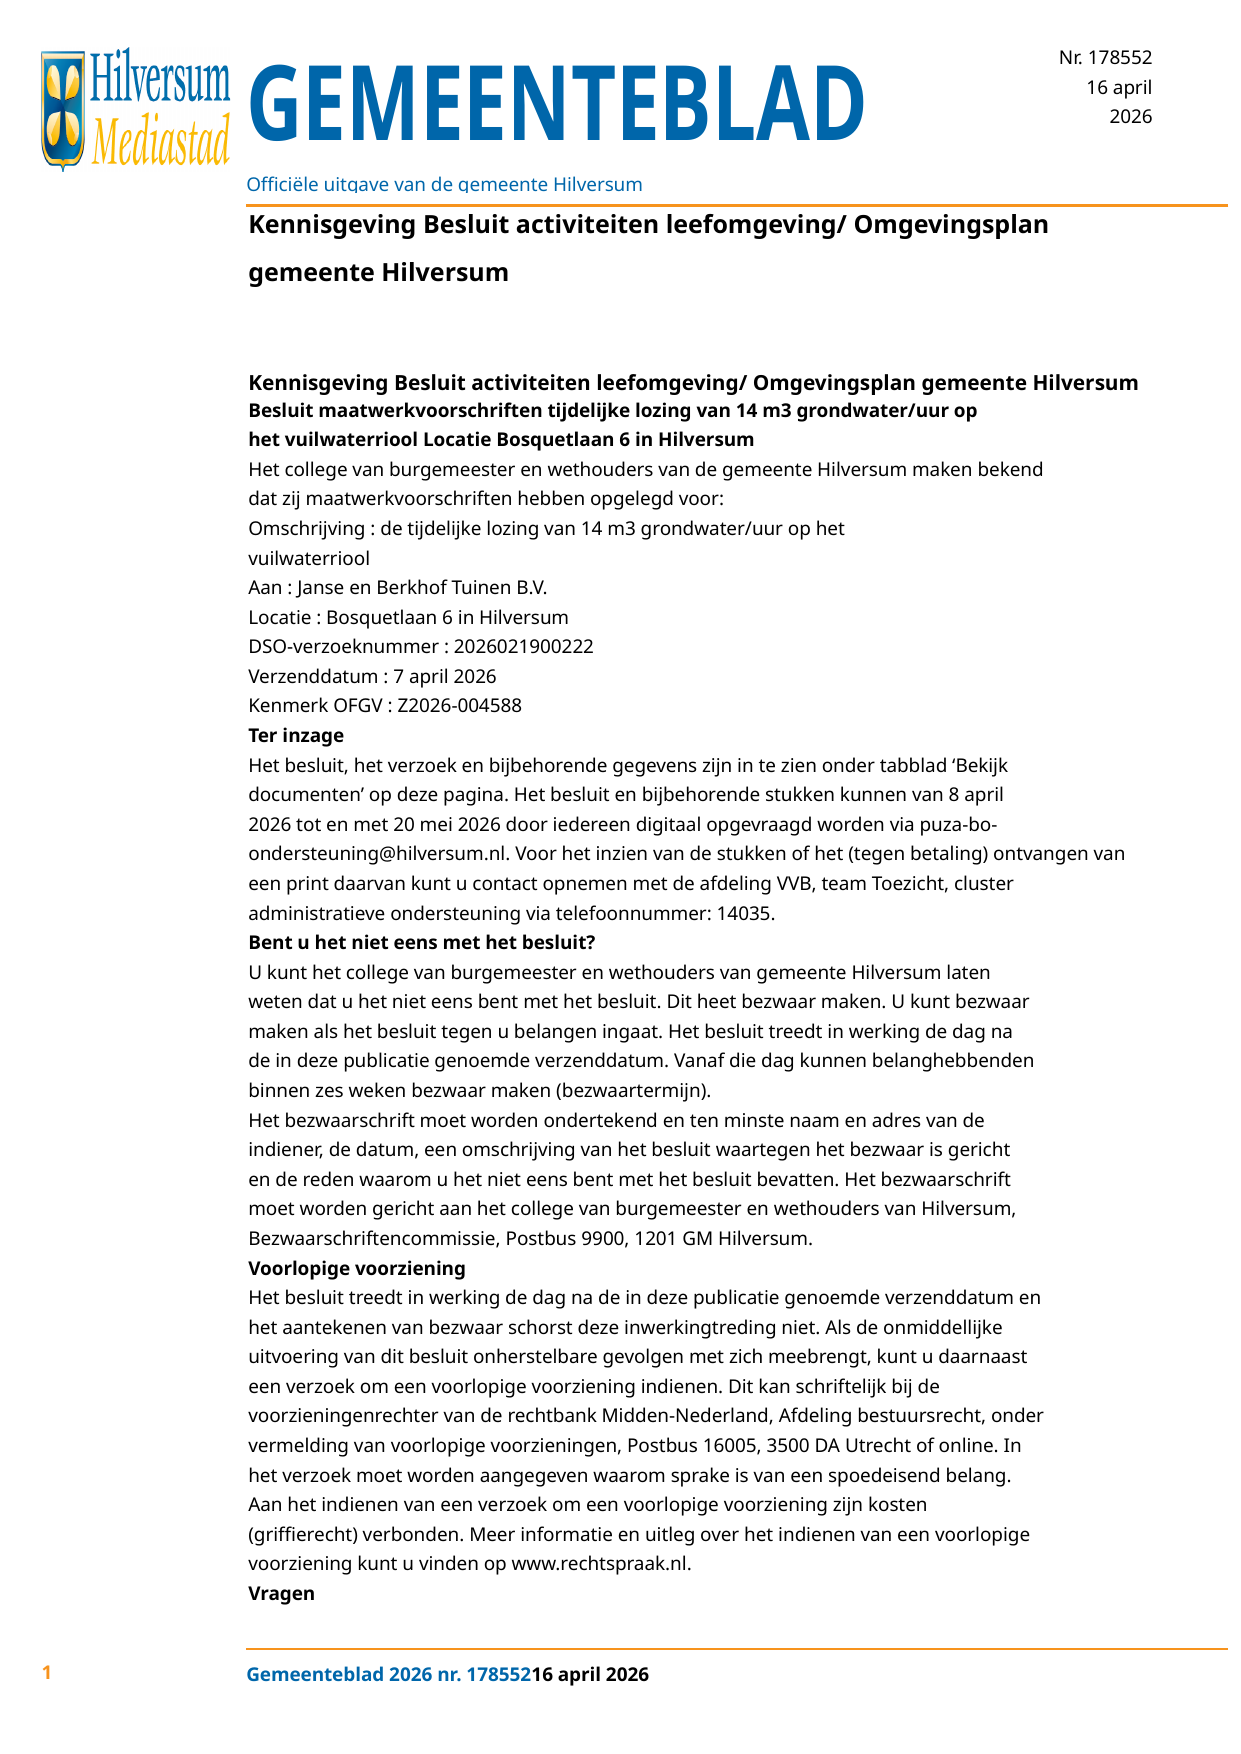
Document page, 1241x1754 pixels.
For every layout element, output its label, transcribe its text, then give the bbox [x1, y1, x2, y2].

text (griffierecht) verbonden. Meer informatie en uitleg over het indienen van een voorlopige [248, 1521, 1152, 1547]
text Het bezwaarschrift moet worden ondertekend en ten minste naam en adres van de [248, 1107, 1152, 1132]
text binnen zes weken bezwaar maken (bezwaartermijn). [248, 1077, 1152, 1103]
text weten dat u het niet eens bent met het besluit. Dit heet bezwaar maken. U kunt bezwaar [248, 988, 1152, 1014]
text Kennisgeving Besluit activiteiten leefomgeving/ Omgevingsplan gemeente Hilversum [248, 368, 1152, 397]
text Het besluit, het verzoek en bijbehorende gegevens zijn in te zien onder tabblad ‘Bekijk [248, 752, 1152, 777]
text Verzenddatum : 7 april 2026 [248, 663, 1152, 689]
text het verzoek moet worden aangegeven waarom sprake is van een spoedeisend belang. [248, 1462, 1152, 1487]
text het vuilwaterriool Locatie Bosquetlaan 6 in Hilversum [248, 426, 1152, 452]
text Kennisgeving Besluit activiteiten leefomgeving/ Omgevingsplan gemeente Hilversum [248, 207, 1152, 288]
text Ter inzage [248, 722, 1152, 748]
text Het college van burgemeester en wethouders van de gemeente Hilversum maken bekend [248, 456, 1152, 482]
text maken als het besluit tegen u belangen ingaat. Het besluit treedt in werking de dag na [248, 1018, 1152, 1044]
text documenten’ op deze pagina. Het besluit en bijbehorende stukken kunnen van 8 april [248, 781, 1152, 807]
text Omschrijving : de tijdelijke lozing van 14 m3 grondwater/uur op het [248, 515, 1152, 541]
text vuilwaterriool [248, 545, 1152, 570]
text Bezwaarschriftencommissie, Postbus 9900, 1201 GM Hilversum. [248, 1225, 1152, 1251]
text vermelding van voorlopige voorzieningen, Postbus 16005, 3500 DA Utrecht of online. In [248, 1432, 1152, 1458]
text voorziening kunt u vinden op www.rechtspraak.nl. [248, 1551, 1152, 1576]
text voorzieningenrechter van de rechtbank Midden-Nederland, Afdeling bestuursrecht, onder [248, 1403, 1152, 1428]
text indiener, de datum, een omschrijving van het besluit waartegen het bezwaar is gericht [248, 1136, 1152, 1162]
text een verzoek om een voorlopige voorziening indienen. Dit kan schriftelijk bij de [248, 1373, 1152, 1399]
text Aan het indienen van een verzoek om een voorlopige voorziening zijn kosten [248, 1491, 1152, 1517]
text de in deze publicatie genoemde verzenddatum. Vanaf die dag kunnen belanghebbenden [248, 1048, 1152, 1073]
text Vragen [248, 1580, 1152, 1606]
text moet worden gericht aan het college van burgemeester en wethouders van Hilversum, [248, 1196, 1152, 1221]
text Voorlopige voorziening [248, 1255, 1152, 1280]
text uitvoering van dit besluit onherstelbare gevolgen met zich meebrengt, kunt u daarnaast [248, 1343, 1152, 1369]
text Aan : Janse en Berkhof Tuinen B.V. [248, 574, 1152, 600]
text Bent u het niet eens met het besluit? [248, 929, 1152, 955]
text Het besluit treedt in werking de dag na de in deze publicatie genoemde verzenddatum en [248, 1284, 1152, 1310]
text dat zij maatwerkvoorschriften hebben opgelegd voor: [248, 486, 1152, 511]
text en de reden waarom u het niet eens bent met het besluit bevatten. Het bezwaarschrift [248, 1166, 1152, 1192]
text 2026 tot en met 20 mei 2026 door iedereen digitaal opgevraagd worden via puza-bo-ondersteuning@hilversum.nl. Voor het inzien van de stukken of het (tegen betaling) ontvangen van een print daarvan kunt u contact opnemen met de afdeling VVB, team Toezicht, cluster administratieve ondersteuning via telefoonnummer: 14035. [248, 811, 1152, 925]
text Besluit maatwerkvoorschriften tijdelijke lozing van 14 m3 grondwater/uur op [248, 397, 1152, 422]
text DSO-verzoeknummer : 2026021900222 [248, 633, 1152, 659]
text het aantekenen van bezwaar schorst deze inwerkingtreding niet. Als de onmiddellijke [248, 1314, 1152, 1339]
text Locatie : Bosquetlaan 6 in Hilversum [248, 604, 1152, 629]
picture [41, 47, 231, 172]
text Kenmerk OFGV : Z2026-004588 [248, 693, 1152, 718]
text U kunt het college van burgemeester en wethouders van gemeente Hilversum laten [248, 959, 1152, 984]
